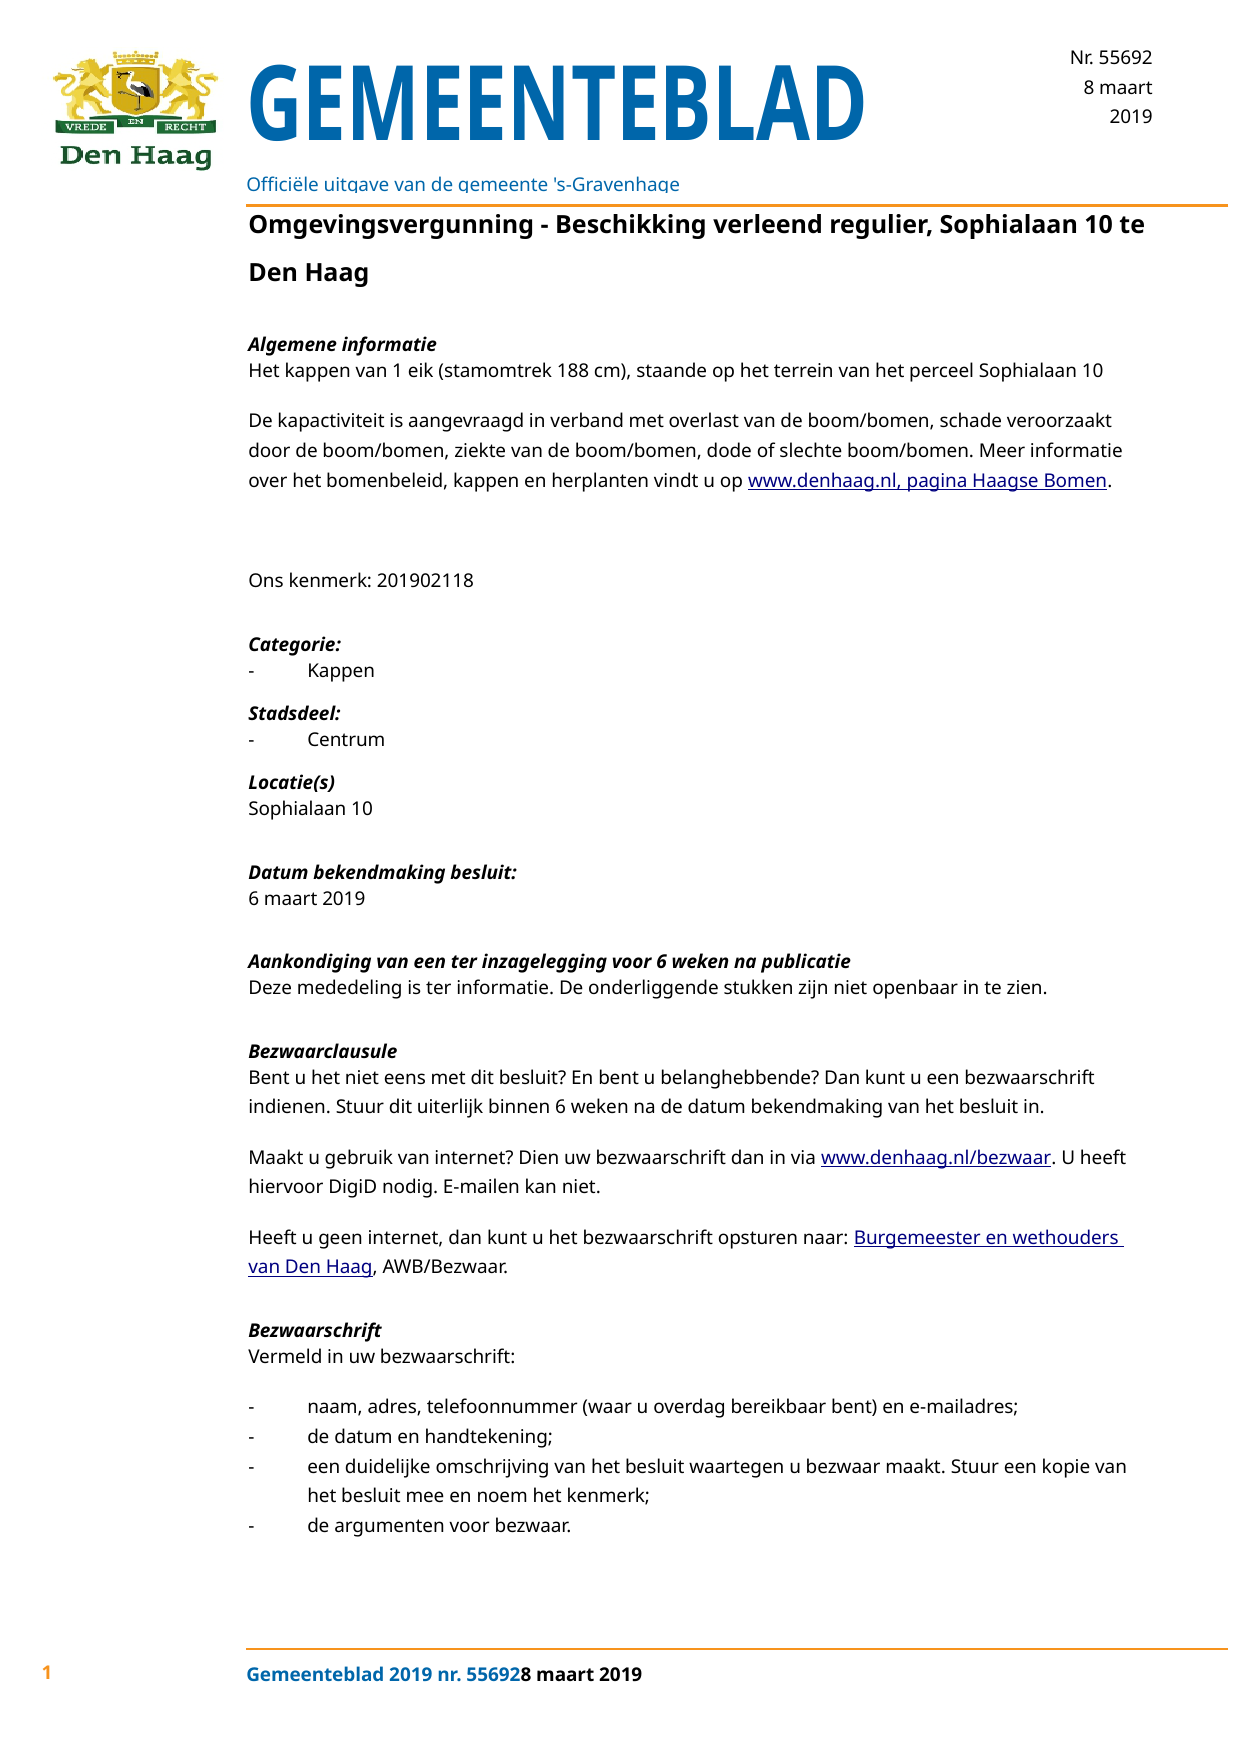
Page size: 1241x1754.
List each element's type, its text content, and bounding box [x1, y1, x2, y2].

picture [41, 47, 231, 172]
text Het kappen van 1 eik (stamomtrek 188 cm), staande op het terrein van het perceel Sophialaan 10 [248, 357, 1152, 383]
text Vermeld in uw bezwaarschrift: [248, 1343, 1152, 1369]
text Bent u het niet eens met dit besluit? En bent u belanghebbende? Dan kunt u een bezwaarschrift indienen. Stuur dit uiterlijk binnen 6 weken na de datum bekendmaking van het besluit in. [248, 1064, 1152, 1119]
text Omgevingsvergunning - Beschikking verleend regulier, Sophialaan 10 te Den Haag [248, 207, 1152, 288]
list Kappen [248, 657, 1152, 683]
text Maakt u gebruik van internet? Dien uw bezwaarschrift dan in via www.denhaag.nl/bezwaar. U heeft hiervoor DigiD nodig. E-mailen kan niet. [248, 1144, 1152, 1199]
text Deze mededeling is ter informatie. De onderliggende stukken zijn niet openbaar in te zien. [248, 974, 1152, 1000]
text Sophialaan 10 [248, 795, 1152, 821]
text Locatie(s) [248, 769, 1152, 795]
text Categorie: [248, 632, 1152, 657]
text Bezwaarclausule [248, 1038, 1152, 1064]
text Ons kenmerk: 201902118 [248, 568, 1152, 593]
text 6 maart 2019 [248, 885, 1152, 910]
text Aankondiging van een ter inzagelegging voor 6 weken na publicatie [248, 949, 1152, 974]
list Centrum [248, 726, 1152, 752]
text Stadsdeel: [248, 700, 1152, 726]
text Heeft u geen internet, dan kunt u het bezwaarschrift opsturen naar: Burgemeester en wethouders van Den Haag, AWB/Bezwaar. [248, 1224, 1152, 1279]
list een duidelijke omschrijving van het besluit waartegen u bezwaar maakt. Stuur een kopie van het besluit mee en noem het kenmerk; [248, 1453, 1152, 1508]
text Algemene informatie [248, 331, 1152, 357]
list naam, adres, telefoonnummer (waar u overdag bereikbaar bent) en e-mailadres; [248, 1394, 1152, 1419]
text De kapactiviteit is aangevraagd in verband met overlast van de boom/bomen, schade veroorzaakt door de boom/bomen, ziekte van de boom/bomen, dode of slechte boom/bomen. Meer informatie over het bomenbeleid, kappen en herplanten vindt u op www.denhaag.nl, pagina Haagse Bomen. [248, 408, 1152, 492]
text Bezwaarschrift [248, 1318, 1152, 1343]
list de argumenten voor bezwaar. [248, 1512, 1152, 1538]
list de datum en handtekening; [248, 1423, 1152, 1449]
text Datum bekendmaking besluit: [248, 859, 1152, 885]
